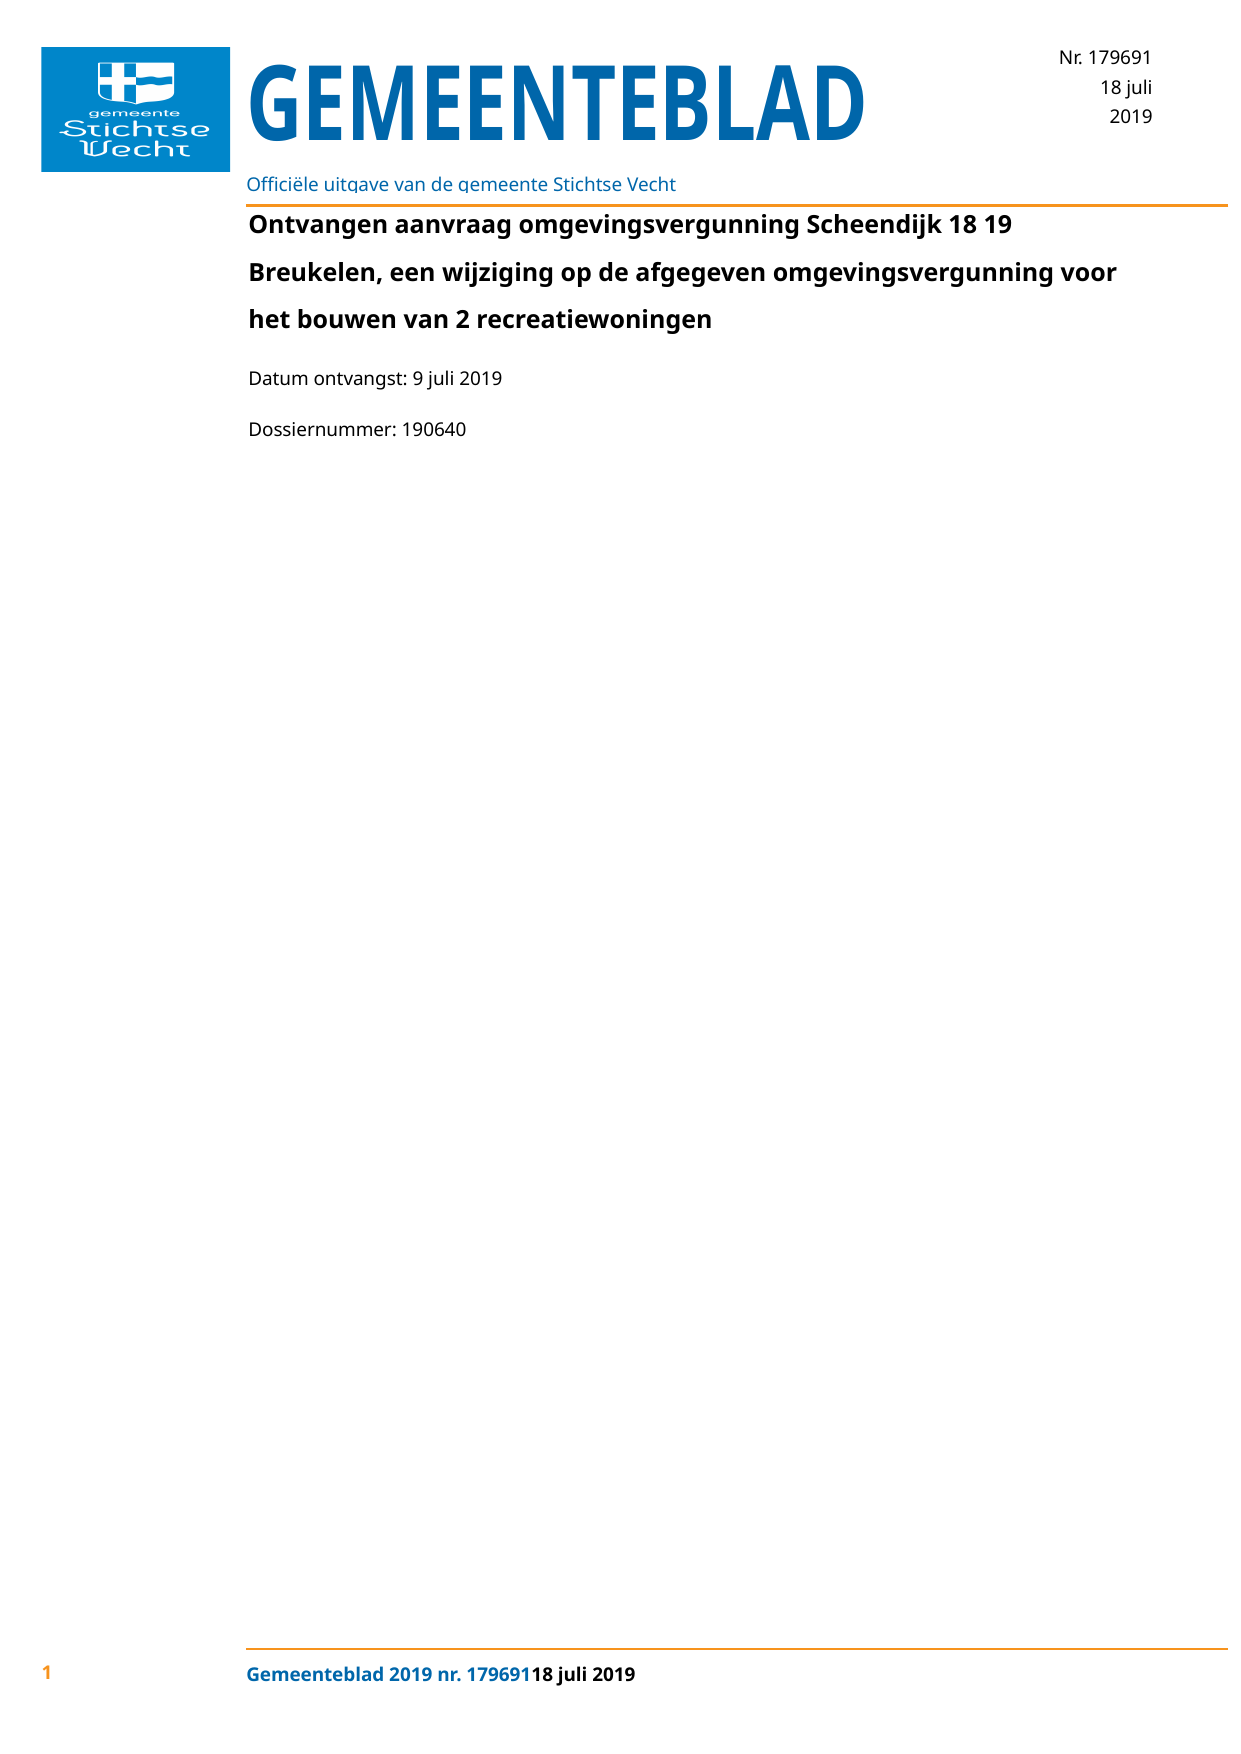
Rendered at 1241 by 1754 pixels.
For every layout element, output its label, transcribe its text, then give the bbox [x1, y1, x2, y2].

text Dossiernummer: 190640 [248, 416, 1152, 442]
text Datum ontvangst: 9 juli 2019 [248, 366, 1152, 391]
text Ontvangen aanvraag omgevingsvergunning Scheendijk 18 19 Breukelen, een wijziging op de afgegeven omgevingsvergunning voor het bouwen van 2 recreatiewoningen [248, 207, 1152, 336]
picture [99, 63, 135, 101]
picture [137, 63, 174, 103]
